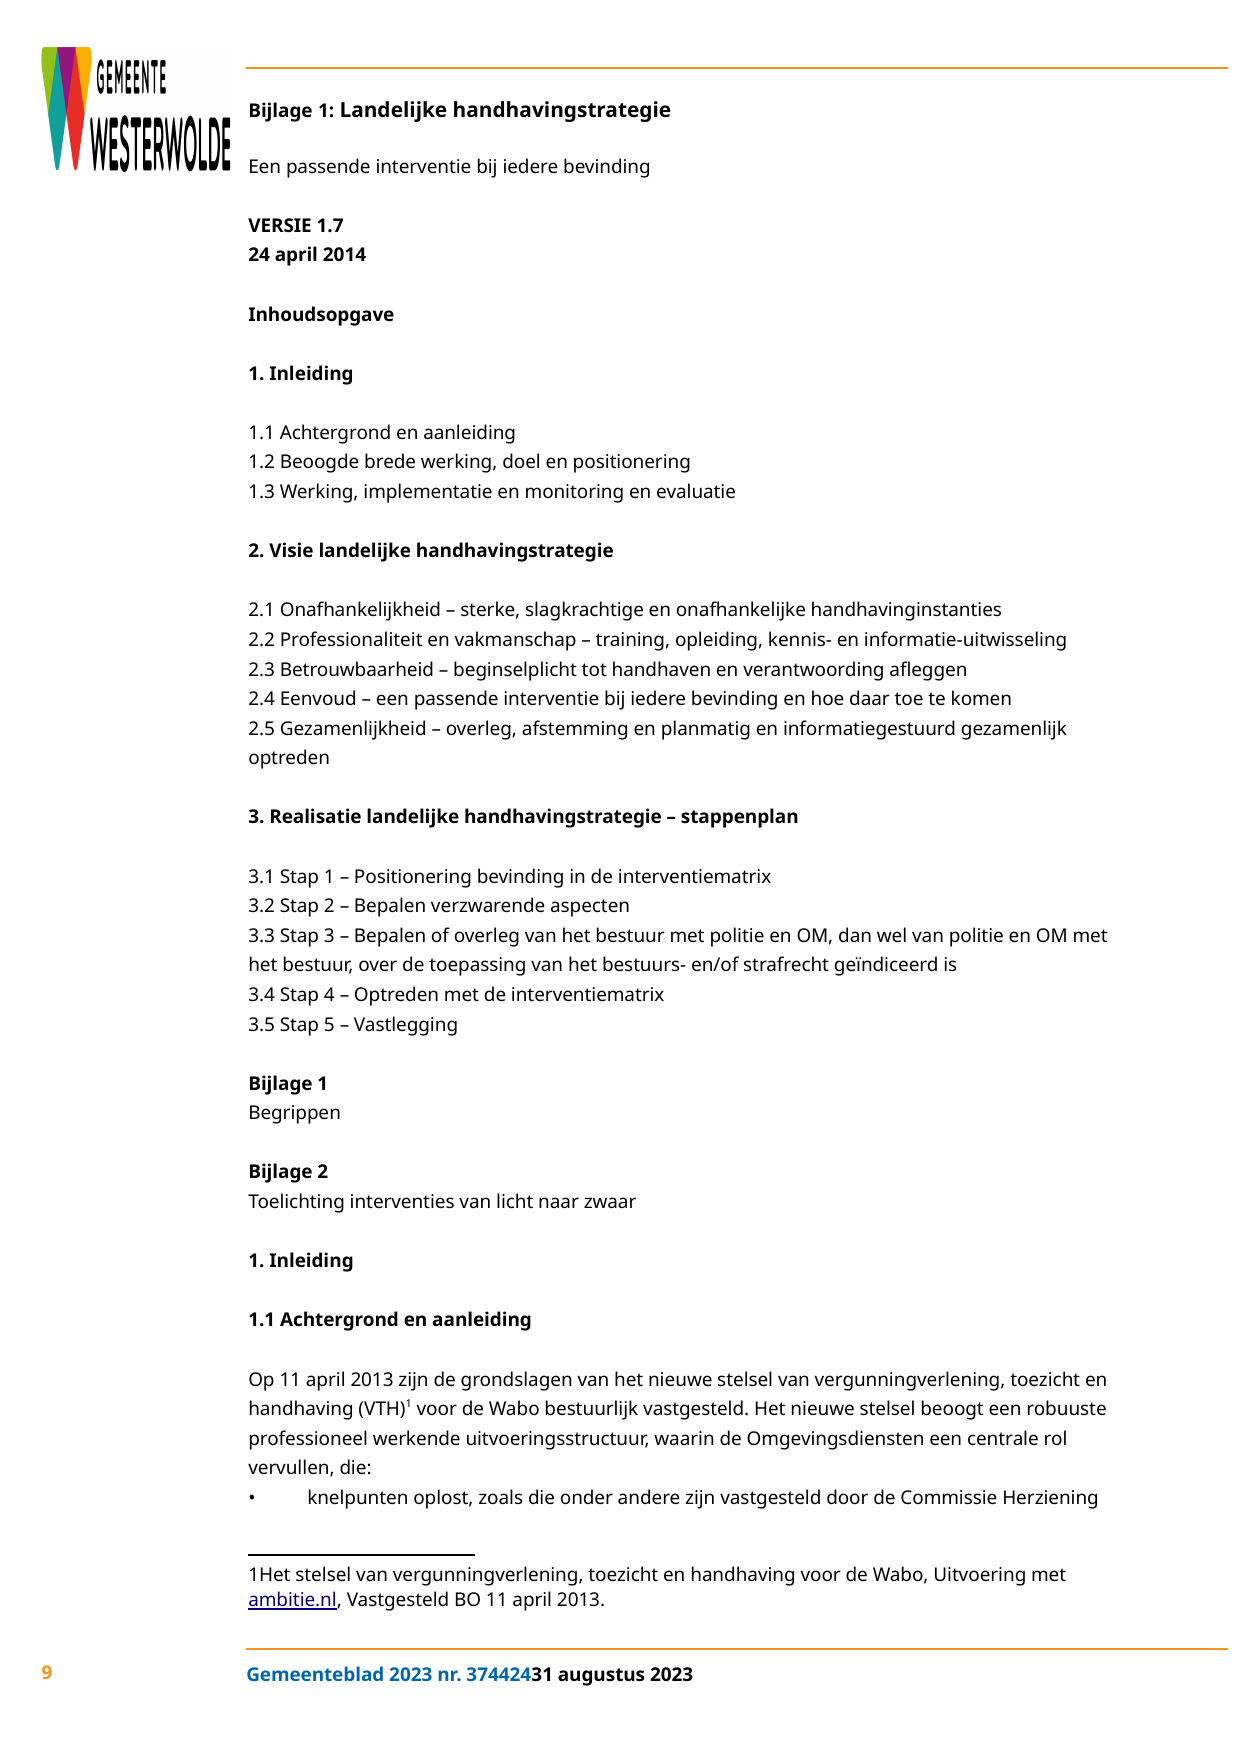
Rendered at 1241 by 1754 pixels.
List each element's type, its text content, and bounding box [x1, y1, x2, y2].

text VERSIE 1.7 [248, 212, 1152, 238]
text Op 11 april 2013 zijn de grondslagen van het nieuwe stelsel van vergunningverlening, toezicht en handhaving (VTH) voor de Wabo bestuurlijk vastgesteld. Het nieuwe stelsel beoogt een robuuste professioneel werkende uitvoeringsstructuur, waarin de Omgevingsdiensten een centrale rol vervullen, die: [248, 1366, 1152, 1480]
text 3.1 Stap 1 – Positionering bevinding in de interventiematrix [248, 863, 1152, 889]
text Toelichting interventies van licht naar zwaar [248, 1188, 1152, 1214]
list knelpunten oplost, zoals die onder andere zijn vastgesteld door de Commissie Herziening [248, 1484, 1152, 1510]
text 3.3 Stap 3 – Bepalen of overleg van het bestuur met politie en OM, dan wel van politie en OM met [248, 922, 1152, 948]
text Begrippen [248, 1099, 1152, 1125]
text 1.2 Beoogde brede werking, doel en positionering [248, 449, 1152, 474]
text 1.1 Achtergrond en aanleiding [248, 1307, 1152, 1332]
text 3. Realisatie landelijke handhavingstrategie – stappenplan [248, 804, 1152, 829]
text 1.3 Werking, implementatie en monitoring en evaluatie [248, 478, 1152, 504]
text Bijlage 1: Landelijke handhavingstrategie [248, 95, 1152, 123]
text 3.5 Stap 5 – Vastlegging [248, 1011, 1152, 1037]
text Bijlage 2 [248, 1159, 1152, 1184]
text 2.1 Onafhankelijkheid – sterke, slagkrachtige en onafhankelijke handhavinginstanties [248, 597, 1152, 622]
text 1. Inleiding [248, 360, 1152, 386]
text 3.2 Stap 2 – Bepalen verzwarende aspecten [248, 892, 1152, 918]
picture [41, 47, 231, 172]
text Inhoudsopgave [248, 301, 1152, 327]
text 2.5 Gezamenlijkheid – overleg, afstemming en planmatig en informatiegestuurd gezamenlijk optreden [248, 715, 1152, 770]
text 2. Visie landelijke handhavingstrategie [248, 537, 1152, 563]
text Een passende interventie bij iedere bevinding [248, 153, 1152, 179]
text 24 april 2014 [248, 242, 1152, 267]
text 2.4 Eenvoud – een passende interventie bij iedere bevinding en hoe daar toe te komen [248, 685, 1152, 711]
text 2.3 Betrouwbaarheid – beginselplicht tot handhaven en verantwoording afleggen [248, 656, 1152, 682]
text 1.1 Achtergrond en aanleiding [248, 419, 1152, 445]
text Bijlage 1 [248, 1070, 1152, 1096]
text 2.2 Professionaliteit en vakmanschap – training, opleiding, kennis- en informatie-uitwisseling [248, 626, 1152, 652]
text 1. Inleiding [248, 1247, 1152, 1273]
text Het stelsel van vergunningverlening, toezicht en handhaving voor de Wabo, Uitvoering met ambitie.nl, Vastgesteld BO 11 april 2013. [248, 1561, 1152, 1612]
text het bestuur, over de toepassing van het bestuurs- en/of strafrecht geïndiceerd is [248, 952, 1152, 977]
text 3.4 Stap 4 – Optreden met de interventiematrix [248, 981, 1152, 1007]
